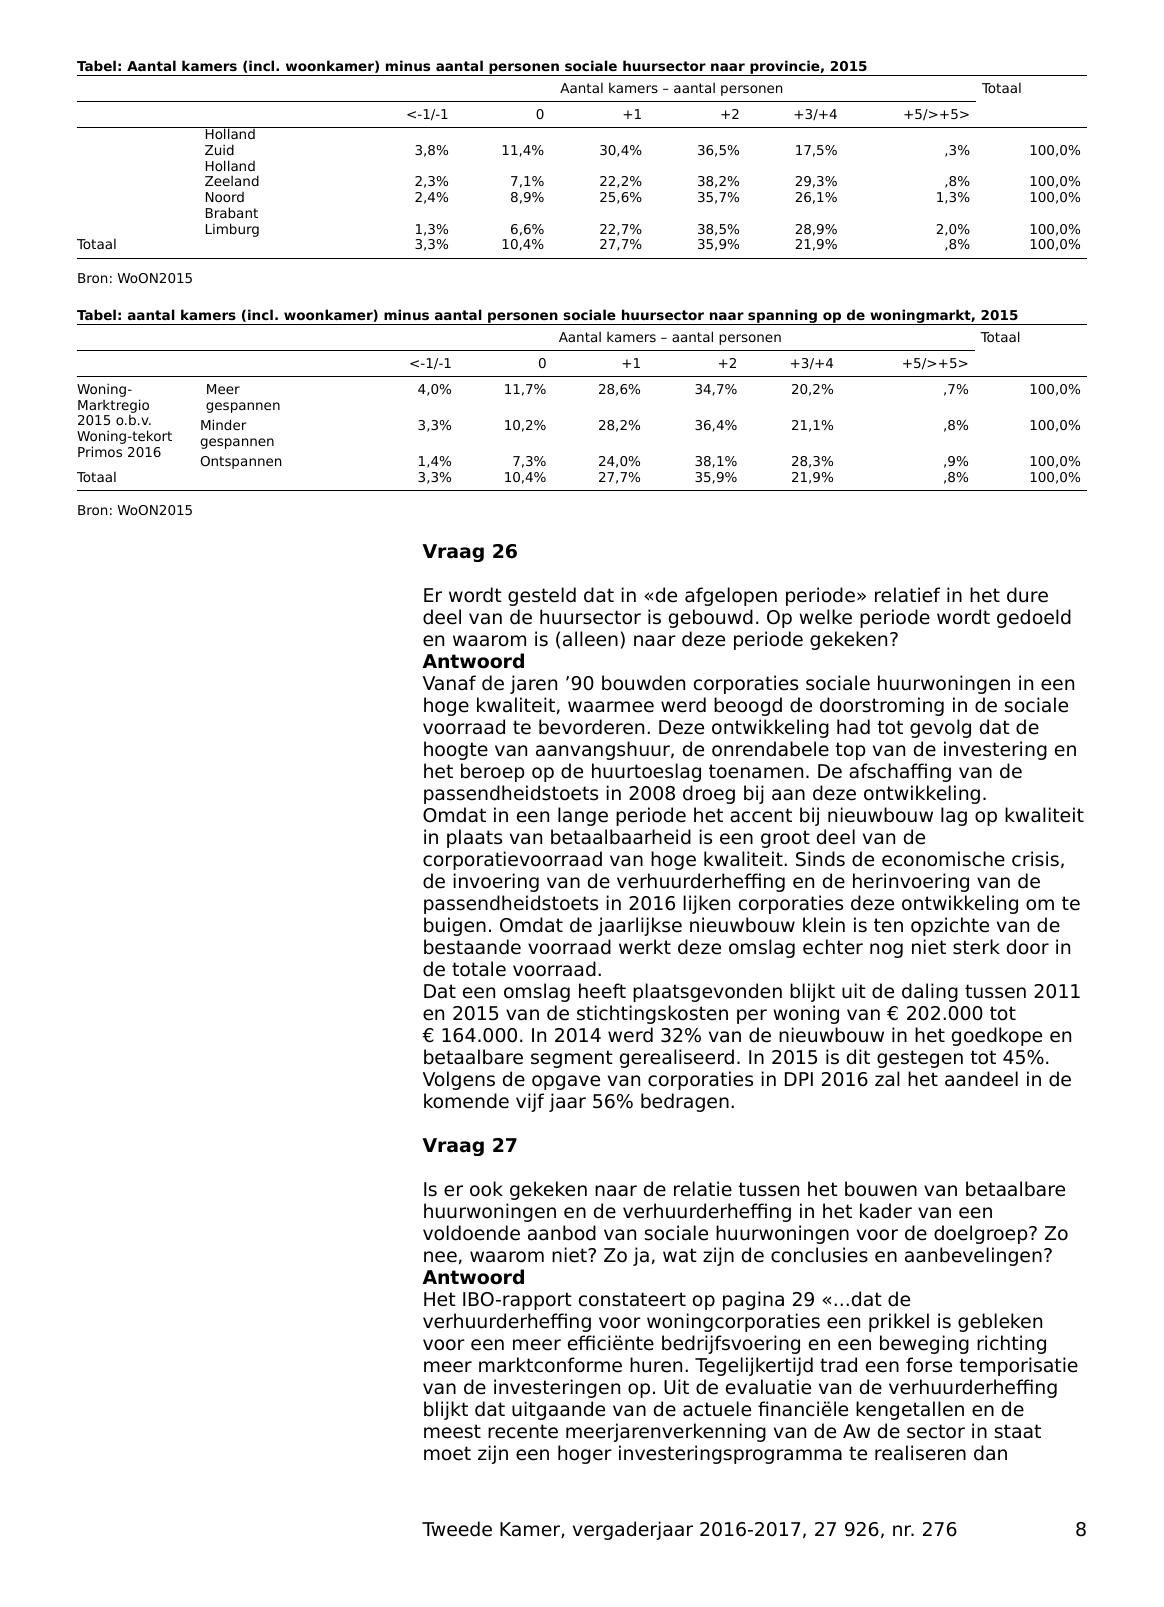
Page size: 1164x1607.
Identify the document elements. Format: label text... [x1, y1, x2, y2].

table_cell <-1/-1 [368, 102, 454, 127]
table_cell [976, 128, 1087, 143]
table_cell Noord Brabant [198, 190, 368, 221]
table_cell 100,0% [976, 143, 1087, 174]
table_cell [77, 76, 198, 101]
table_cell 21,9% [746, 237, 843, 258]
table_cell 27,7% [550, 237, 648, 258]
text Vanaf de jaren ’90 bouwden corporaties sociale huurwoningen in een hoge kwaliteit, waarmee werd beoogd de doorstroming in de sociale voorraad te bevorderen. Deze ontwikkeling had tot gevolg dat de hoogte van aanvangshuur, de onrendabele top van de investering en het beroep op de huurtoeslag toenamen. De afschaffing van de passendheidstoets in 2008 droeg bij aan deze ontwikkeling. [422, 673, 1087, 805]
table_cell 17,5% [746, 143, 843, 174]
table_cell 2,0% [843, 221, 976, 237]
table_cell [200, 351, 366, 376]
table_cell +3/+4 [746, 102, 843, 127]
table_cell Woning- Marktregio 2015 o.b.v. Woning-tekort Primos 2016 [77, 377, 200, 470]
table_cell 21,9% [743, 470, 839, 490]
table_header Tabel: aantal kamers (incl. woonkamer) minus aantal personen sociale huursector naar spanning op de woningmarkt, 2015 [77, 308, 1087, 324]
table_cell [550, 128, 648, 143]
text Het IBO-rapport constateert op pagina 29 «...dat de verhuurderheffing voor woningcorporaties een prikkel is gebleken voor een meer efficiënte bedrijfsvoering en een beweging richting meer marktconforme huren. Tegelijkertijd trad een forse temporisatie van de investeringen op. Uit de evaluatie van de verhuurderheffing blijkt dat uitgaande van de actuele financiële kengetallen en de meest recente meerjarenverkenning van de Aw de sector in staat moet zijn een hoger investeringsprogramma te realiseren dan [422, 1289, 1087, 1465]
table_cell [200, 470, 366, 490]
table_cell 0 [458, 351, 552, 376]
table_cell 7,3% [458, 449, 552, 470]
table_cell 100,0% [976, 190, 1087, 221]
table_cell Minder gespannen [200, 413, 366, 449]
table_cell 36,5% [648, 143, 746, 174]
table_cell [77, 190, 198, 221]
table_cell [77, 174, 198, 190]
table_cell 22,7% [550, 221, 648, 237]
table_cell [455, 128, 550, 143]
table_cell Ontspannen [200, 449, 366, 470]
table_cell 100,0% [976, 174, 1087, 190]
table_cell 100,0% [976, 221, 1087, 237]
table_cell 7,1% [455, 174, 550, 190]
table_cell +2 [648, 102, 746, 127]
table_cell 3,8% [368, 143, 454, 174]
table_cell 24,0% [552, 449, 647, 470]
table_cell 35,7% [648, 190, 746, 221]
table_cell Meer gespannen [200, 377, 366, 413]
table_cell 4,0% [366, 377, 458, 413]
table_cell 35,9% [648, 237, 746, 258]
table_cell +1 [550, 102, 648, 127]
table_cell 0 [455, 102, 550, 127]
table_cell 2,4% [368, 190, 454, 221]
text Omdat in een lange periode het accent bij nieuwbouw lag op kwaliteit in plaats van betaalbaarheid is een groot deel van de corporatievoorraad van hoge kwaliteit. Sinds de economische crisis, de invoering van de verhuurderheffing en de herinvoering van de passendheidstoets in 2016 lijken corporaties deze ontwikkeling om te buigen. Omdat de jaarlijkse nieuwbouw klein is ten opzichte van de bestaande voorraad werkt deze omslag echter nog niet sterk door in de totale voorraad. [422, 805, 1087, 981]
table_cell 10,2% [458, 413, 552, 449]
table_cell 100,0% [975, 449, 1087, 470]
table_cell 29,3% [746, 174, 843, 190]
table_cell Zeeland [198, 174, 368, 190]
table_cell 27,7% [552, 470, 647, 490]
table_cell 11,4% [455, 143, 550, 174]
table_cell 100,0% [975, 377, 1087, 413]
table_cell ,7% [840, 377, 974, 413]
table_cell 34,7% [647, 377, 743, 413]
table_cell 2,3% [368, 174, 454, 190]
table_cell [198, 237, 368, 258]
table_cell ,3% [843, 143, 976, 174]
table_cell 36,4% [647, 413, 743, 449]
table_cell Totaal [975, 325, 1087, 376]
table_cell ,9% [840, 449, 974, 470]
table_cell Totaal [77, 470, 200, 490]
table_cell 28,3% [743, 449, 839, 470]
table_cell 35,9% [647, 470, 743, 490]
table_cell 28,6% [552, 377, 647, 413]
table_cell [77, 102, 198, 127]
table_cell 3,3% [366, 413, 458, 449]
text Antwoord [422, 651, 1087, 673]
subtitle Vraag 27 [422, 1135, 1087, 1157]
table_cell Limburg [198, 221, 368, 237]
table_cell 1,4% [366, 449, 458, 470]
table_cell Bron: WoON2015 [77, 491, 1087, 519]
table_cell +2 [647, 351, 743, 376]
table_cell [368, 128, 454, 143]
table_cell Bron: WoON2015 [77, 259, 1087, 286]
table_cell 1,3% [843, 190, 976, 221]
table_cell ,8% [843, 174, 976, 190]
table_cell 10,4% [455, 237, 550, 258]
table_cell 21,1% [743, 413, 839, 449]
table_cell 1,3% [368, 221, 454, 237]
table_cell +5/>+5> [840, 351, 974, 376]
table_cell 100,0% [975, 470, 1087, 490]
table_cell 3,3% [368, 237, 454, 258]
table_cell 6,6% [455, 221, 550, 237]
table_cell [843, 128, 976, 143]
table_cell [77, 351, 200, 376]
table_cell Aantal kamers – aantal personen [368, 76, 976, 101]
table_cell ,8% [840, 413, 974, 449]
table_cell [77, 221, 198, 237]
text Is er ook gekeken naar de relatie tussen het bouwen van betaalbare huurwoningen en de verhuurderheffing in het kader van een voldoende aanbod van sociale huurwoningen voor de doelgroep? Zo nee, waarom niet? Zo ja, wat zijn de conclusies en aanbevelingen? [422, 1179, 1087, 1267]
table_cell 30,4% [550, 143, 648, 174]
table_cell [77, 143, 198, 174]
table_cell +1 [552, 351, 647, 376]
text Dat een omslag heeft plaatsgevonden blijkt uit de daling tussen 2011 en 2015 van de stichtingskosten per woning van € 202.000 tot € 164.000. In 2014 werd 32% van de nieuwbouw in het goedkope en betaalbare segment gerealiseerd. In 2015 is dit gestegen tot 45%. Volgens de opgave van corporaties in DPI 2016 zal het aandeel in de komende vijf jaar 56% bedragen. [422, 981, 1087, 1113]
table_cell 8,9% [455, 190, 550, 221]
table_cell 22,2% [550, 174, 648, 190]
table_cell 26,1% [746, 190, 843, 221]
text Er wordt gesteld dat in «de afgelopen periode» relatief in het dure deel van de huursector is gebouwd. Op welke periode wordt gedoeld en waarom is (alleen) naar deze periode gekeken? [422, 585, 1087, 651]
table_cell 3,3% [366, 470, 458, 490]
table_cell Totaal [77, 237, 198, 258]
table_cell [77, 128, 198, 143]
table_cell 38,1% [647, 449, 743, 470]
table_cell +3/+4 [743, 351, 839, 376]
table_cell [198, 102, 368, 127]
table_cell 20,2% [743, 377, 839, 413]
table_cell 11,7% [458, 377, 552, 413]
table_cell Totaal [976, 76, 1087, 127]
table_cell [648, 128, 746, 143]
table_cell 38,2% [648, 174, 746, 190]
subtitle Vraag 26 [422, 541, 1087, 563]
table_header Tabel: Aantal kamers (incl. woonkamer) minus aantal personen sociale huursector naar provincie, 2015 [77, 59, 1087, 75]
table_cell Holland [198, 128, 368, 143]
table_cell ,8% [840, 470, 974, 490]
table_cell <-1/-1 [366, 351, 458, 376]
table_cell [198, 76, 368, 101]
table_cell 100,0% [975, 413, 1087, 449]
table_cell +5/>+5> [843, 102, 976, 127]
table_cell 28,2% [552, 413, 647, 449]
table_cell 10,4% [458, 470, 552, 490]
table_cell Aantal kamers – aantal personen [366, 325, 974, 350]
table_cell [77, 325, 200, 350]
text Antwoord [422, 1267, 1087, 1289]
table_cell 25,6% [550, 190, 648, 221]
table_cell ,8% [843, 237, 976, 258]
table_cell [200, 325, 366, 350]
table_cell [746, 128, 843, 143]
table_cell 100,0% [976, 237, 1087, 258]
table_cell Zuid Holland [198, 143, 368, 174]
table_cell 38,5% [648, 221, 746, 237]
table_cell 28,9% [746, 221, 843, 237]
